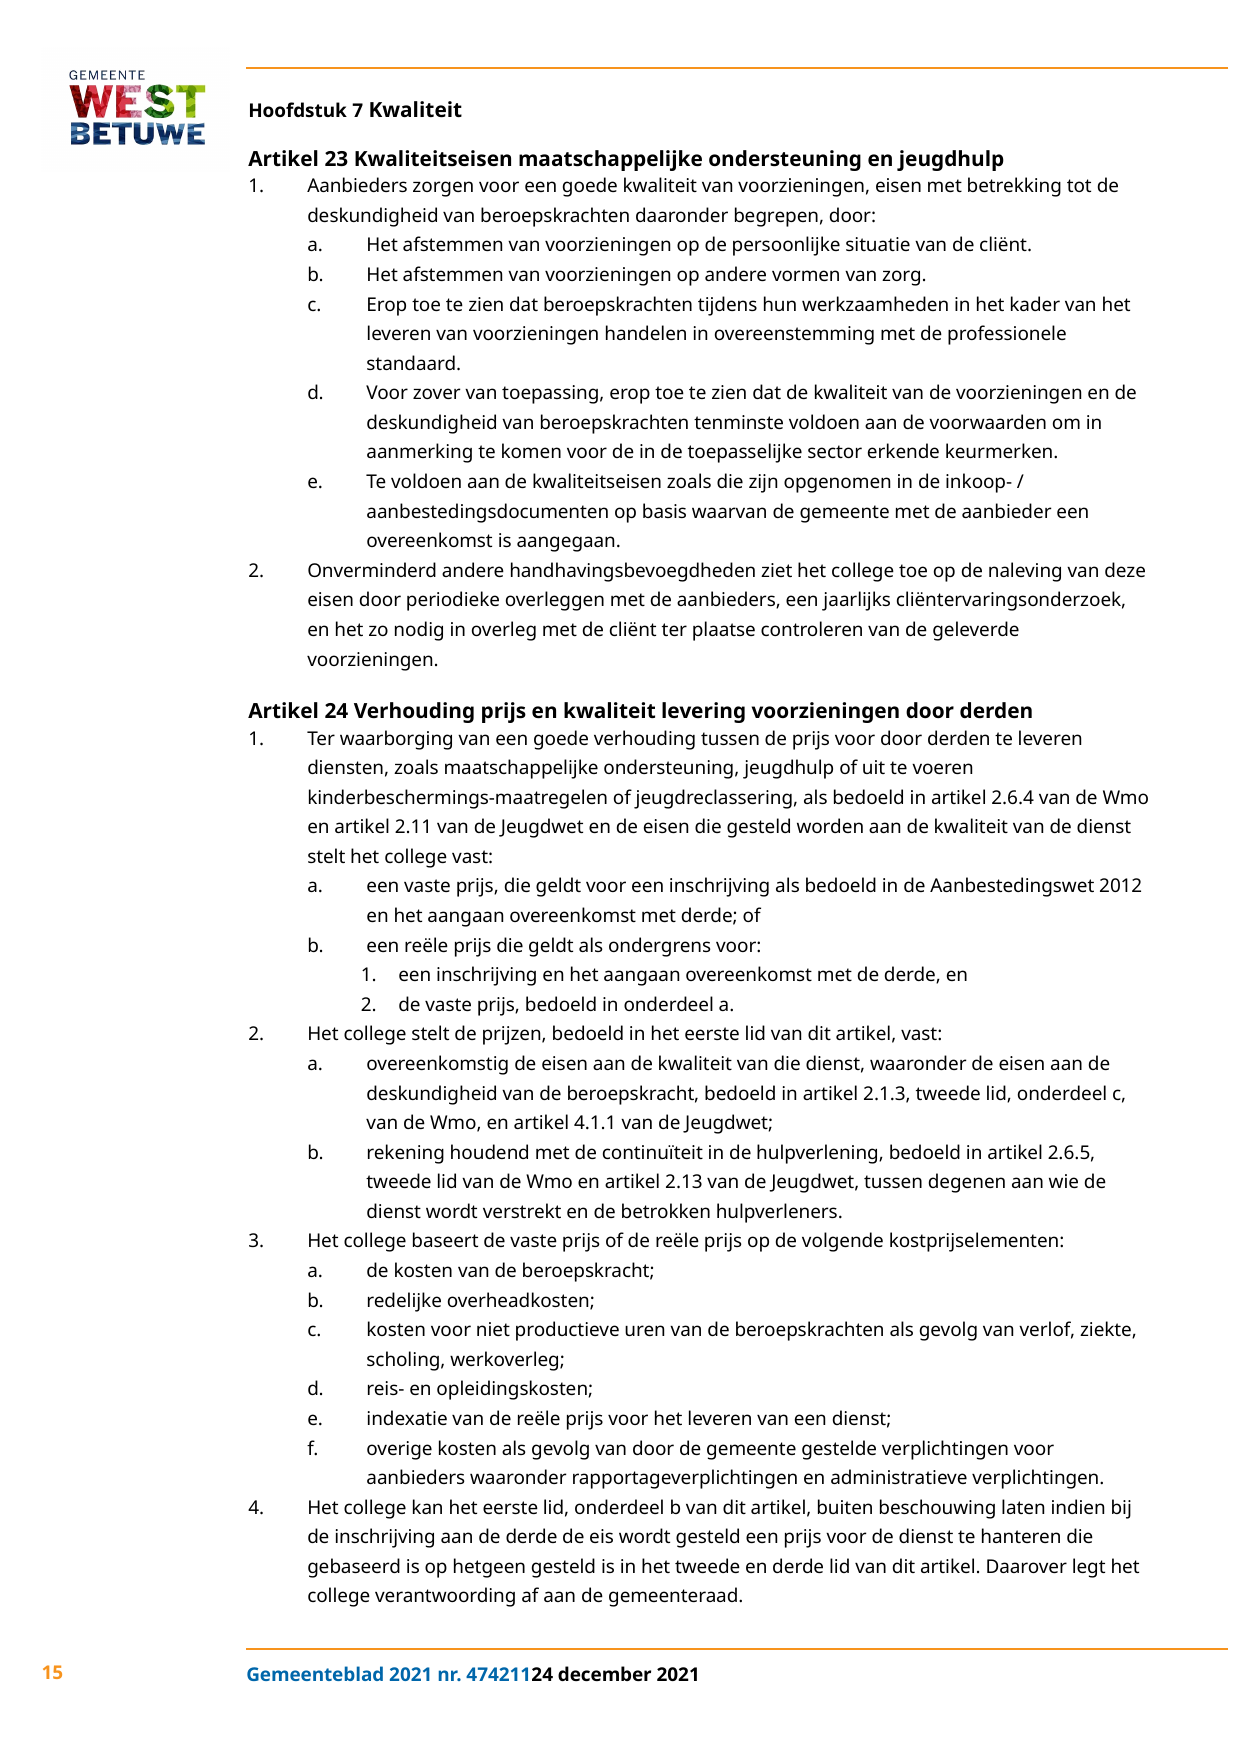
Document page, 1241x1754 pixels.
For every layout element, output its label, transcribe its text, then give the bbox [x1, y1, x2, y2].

list rekening houdend met de continuïteit in de hulpverlening, bedoeld in artikel 2.6.5, tweede lid van de Wmo en artikel 2.13 van de Jeugdwet, tussen degenen aan wie de dienst wordt verstrekt en de betrokken hulpverleners. [307, 1139, 1152, 1224]
list Voor zover van toepassing, erop toe te zien dat de kwaliteit van de voorzieningen en de deskundigheid van beroepskrachten tenminste voldoen aan de voorwaarden om in aanmerking te komen voor de in de toepasselijke sector erkende keurmerken. [307, 379, 1152, 464]
list Te voldoen aan de kwaliteitseisen zoals die zijn opgenomen in de inkoop- / aanbestedingsdocumenten op basis waarvan de gemeente met de aanbieder een overeenkomst is aangegaan. [307, 468, 1152, 553]
list Aanbieders zorgen voor een goede kwaliteit van voorzieningen, eisen met betrekking tot de deskundigheid van beroepskrachten daaronder begrepen, door: [248, 172, 1152, 228]
list Het college baseert de vaste prijs of de reële prijs op de volgende kostprijselementen: [248, 1228, 1152, 1253]
list Het afstemmen van voorzieningen op andere vormen van zorg. [307, 261, 1152, 287]
list redelijke overheadkosten; [307, 1287, 1152, 1312]
list Het college stelt de prijzen, bedoeld in het eerste lid van dit artikel, vast: [248, 1021, 1152, 1046]
list Onverminderd andere handhavingsbevoegdheden ziet het college toe op de naleving van deze eisen door periodieke overleggen met de aanbieders, een jaarlijks cliëntervaringsonderzoek, en het zo nodig in overleg met de cliënt ter plaatse controleren van de geleverde voorzieningen. [248, 557, 1152, 672]
list de kosten van de beroepskracht; [307, 1257, 1152, 1283]
list de vaste prijs, bedoeld in onderdeel a. [361, 991, 1152, 1017]
list overige kosten als gevolg van door de gemeente gestelde verplichtingen voor aanbieders waaronder rapportageverplichtingen en administratieve verplichtingen. [307, 1435, 1152, 1490]
text Artikel 23 Kwaliteitseisen maatschappelijke ondersteuning en jeugdhulp [248, 144, 1152, 172]
text Artikel 24 Verhouding prijs en kwaliteit levering voorzieningen door derden [248, 696, 1152, 725]
list Het afstemmen van voorzieningen op de persoonlijke situatie van de cliënt. [307, 232, 1152, 257]
list een reële prijs die geldt als ondergrens voor: [307, 932, 1152, 957]
list Ter waarborging van een goede verhouding tussen de prijs voor door derden te leveren diensten, zoals maatschappelijke ondersteuning, jeugdhulp of uit te voeren kinderbeschermings-maatregelen of jeugdreclassering, als bedoeld in artikel 2.6.4 van de Wmo en artikel 2.11 van de Jeugdwet en de eisen die gesteld worden aan de kwaliteit van de dienst stelt het college vast: [248, 725, 1152, 869]
text Hoofdstuk 7 Kwaliteit [248, 95, 1152, 123]
list Erop toe te zien dat beroepskrachten tijdens hun werkzaamheden in het kader van het leveren van voorzieningen handelen in overeenstemming met de professionele standaard. [307, 291, 1152, 376]
list Het college kan het eerste lid, onderdeel b van dit artikel, buiten beschouwing laten indien bij de inschrijving aan de derde de eis wordt gesteld een prijs voor de dienst te hanteren die gebaseerd is op hetgeen gesteld is in het tweede en derde lid van dit artikel. Daarover legt het college verantwoording af aan de gemeenteraad. [248, 1494, 1152, 1608]
list indexatie van de reële prijs voor het leveren van een dienst; [307, 1405, 1152, 1431]
list een vaste prijs, die geldt voor een inschrijving als bedoeld in de Aanbestedingswet 2012 en het aangaan overeenkomst met derde; of [307, 873, 1152, 928]
list reis- en opleidingskosten; [307, 1376, 1152, 1401]
list kosten voor niet productieve uren van de beroepskrachten als gevolg van verlof, ziekte, scholing, werkoverleg; [307, 1316, 1152, 1372]
list overeenkomstig de eisen aan de kwaliteit van die dienst, waaronder de eisen aan de deskundigheid van de beroepskracht, bedoeld in artikel 2.1.3, tweede lid, onderdeel c, van de Wmo, en artikel 4.1.1 van de Jeugdwet; [307, 1050, 1152, 1135]
picture [41, 47, 231, 172]
list een inschrijving en het aangaan overeenkomst met de derde, en [361, 961, 1152, 987]
